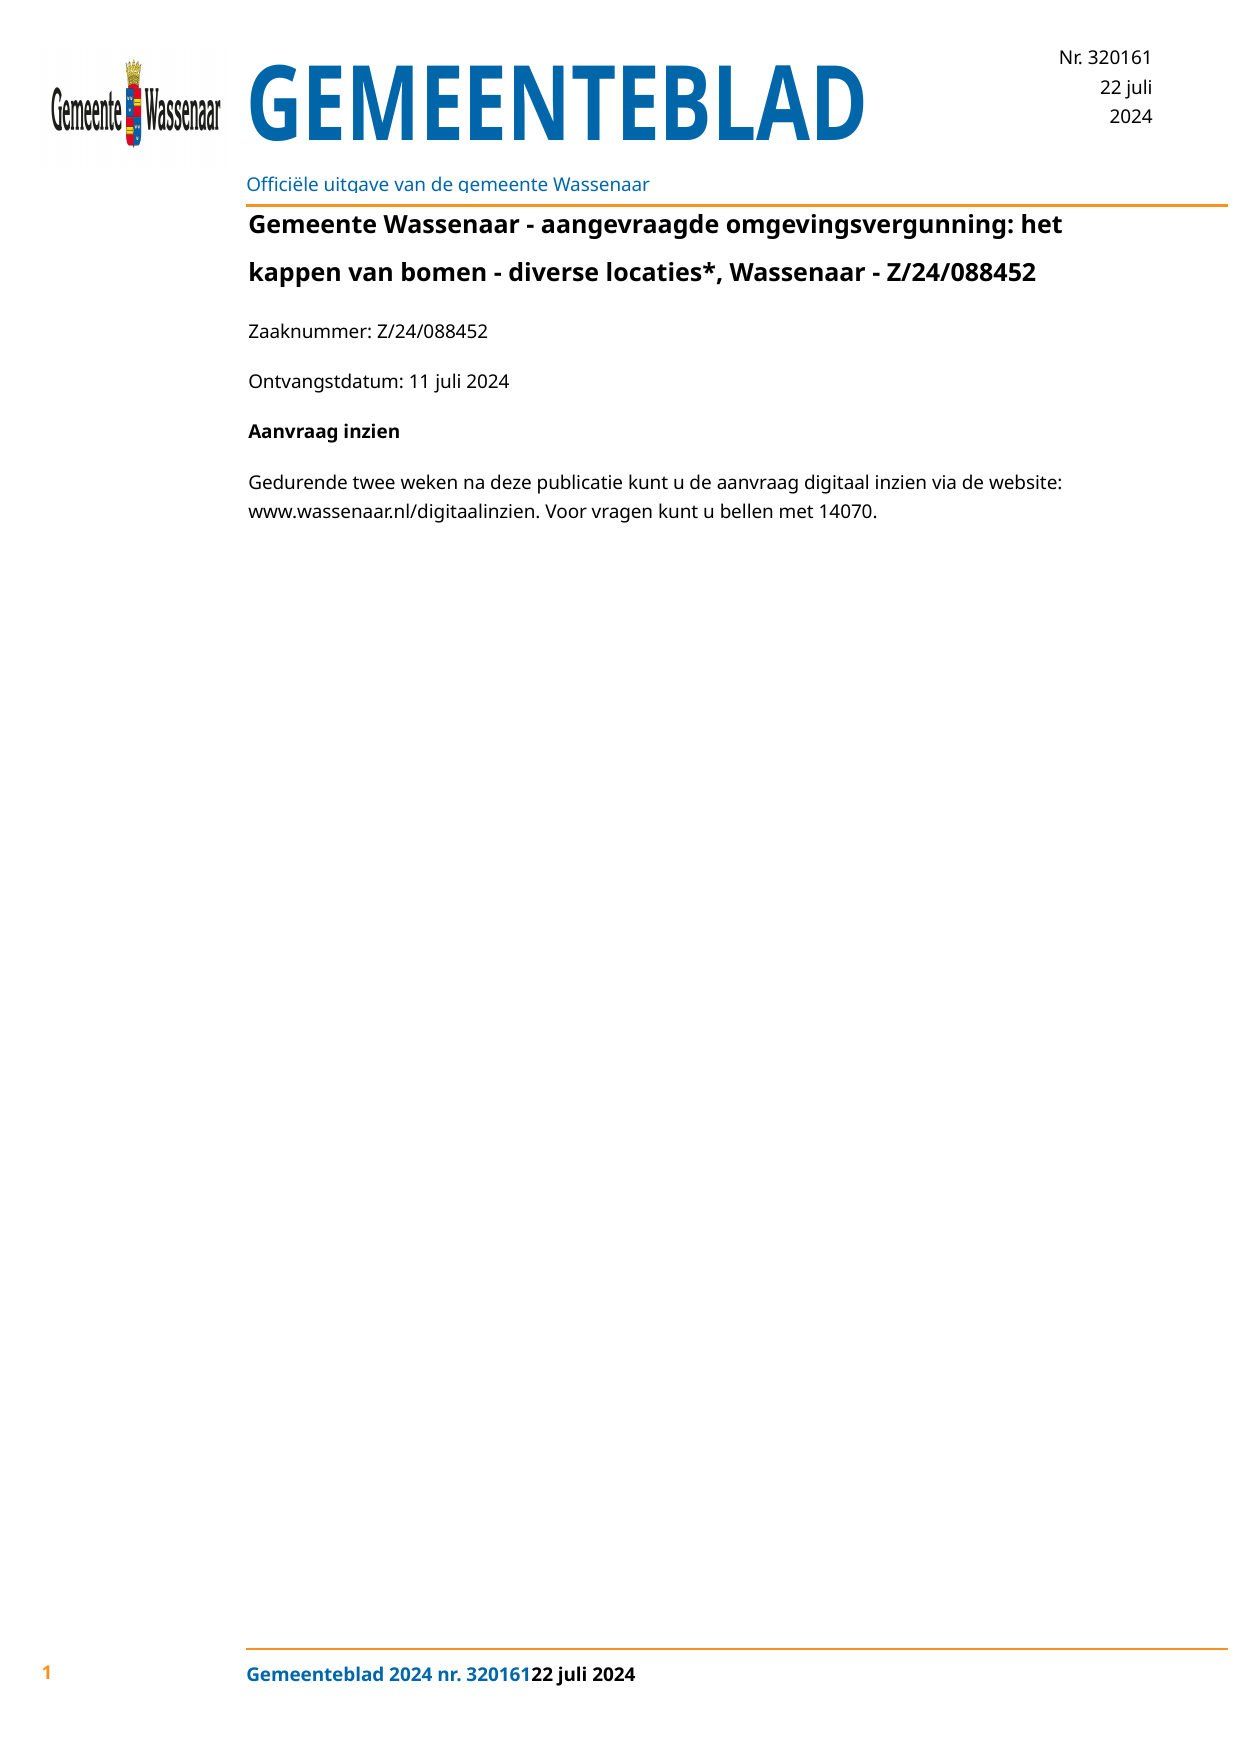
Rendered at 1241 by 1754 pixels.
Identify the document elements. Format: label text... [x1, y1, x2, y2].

text Gemeente Wassenaar - aangevraagde omgevingsvergunning: het kappen van bomen - diverse locaties*, Wassenaar - Z/24/088452 [248, 207, 1152, 288]
picture [41, 47, 231, 172]
text Ontvangstdatum: 11 juli 2024 [248, 368, 1152, 394]
text Aanvraag inzien [248, 419, 1152, 444]
text Zaaknummer: Z/24/088452 [248, 318, 1152, 344]
text Gedurende twee weken na deze publicatie kunt u de aanvraag digitaal inzien via de website: www.wassenaar.nl/digitaalinzien. Voor vragen kunt u bellen met 14070. [248, 469, 1152, 524]
